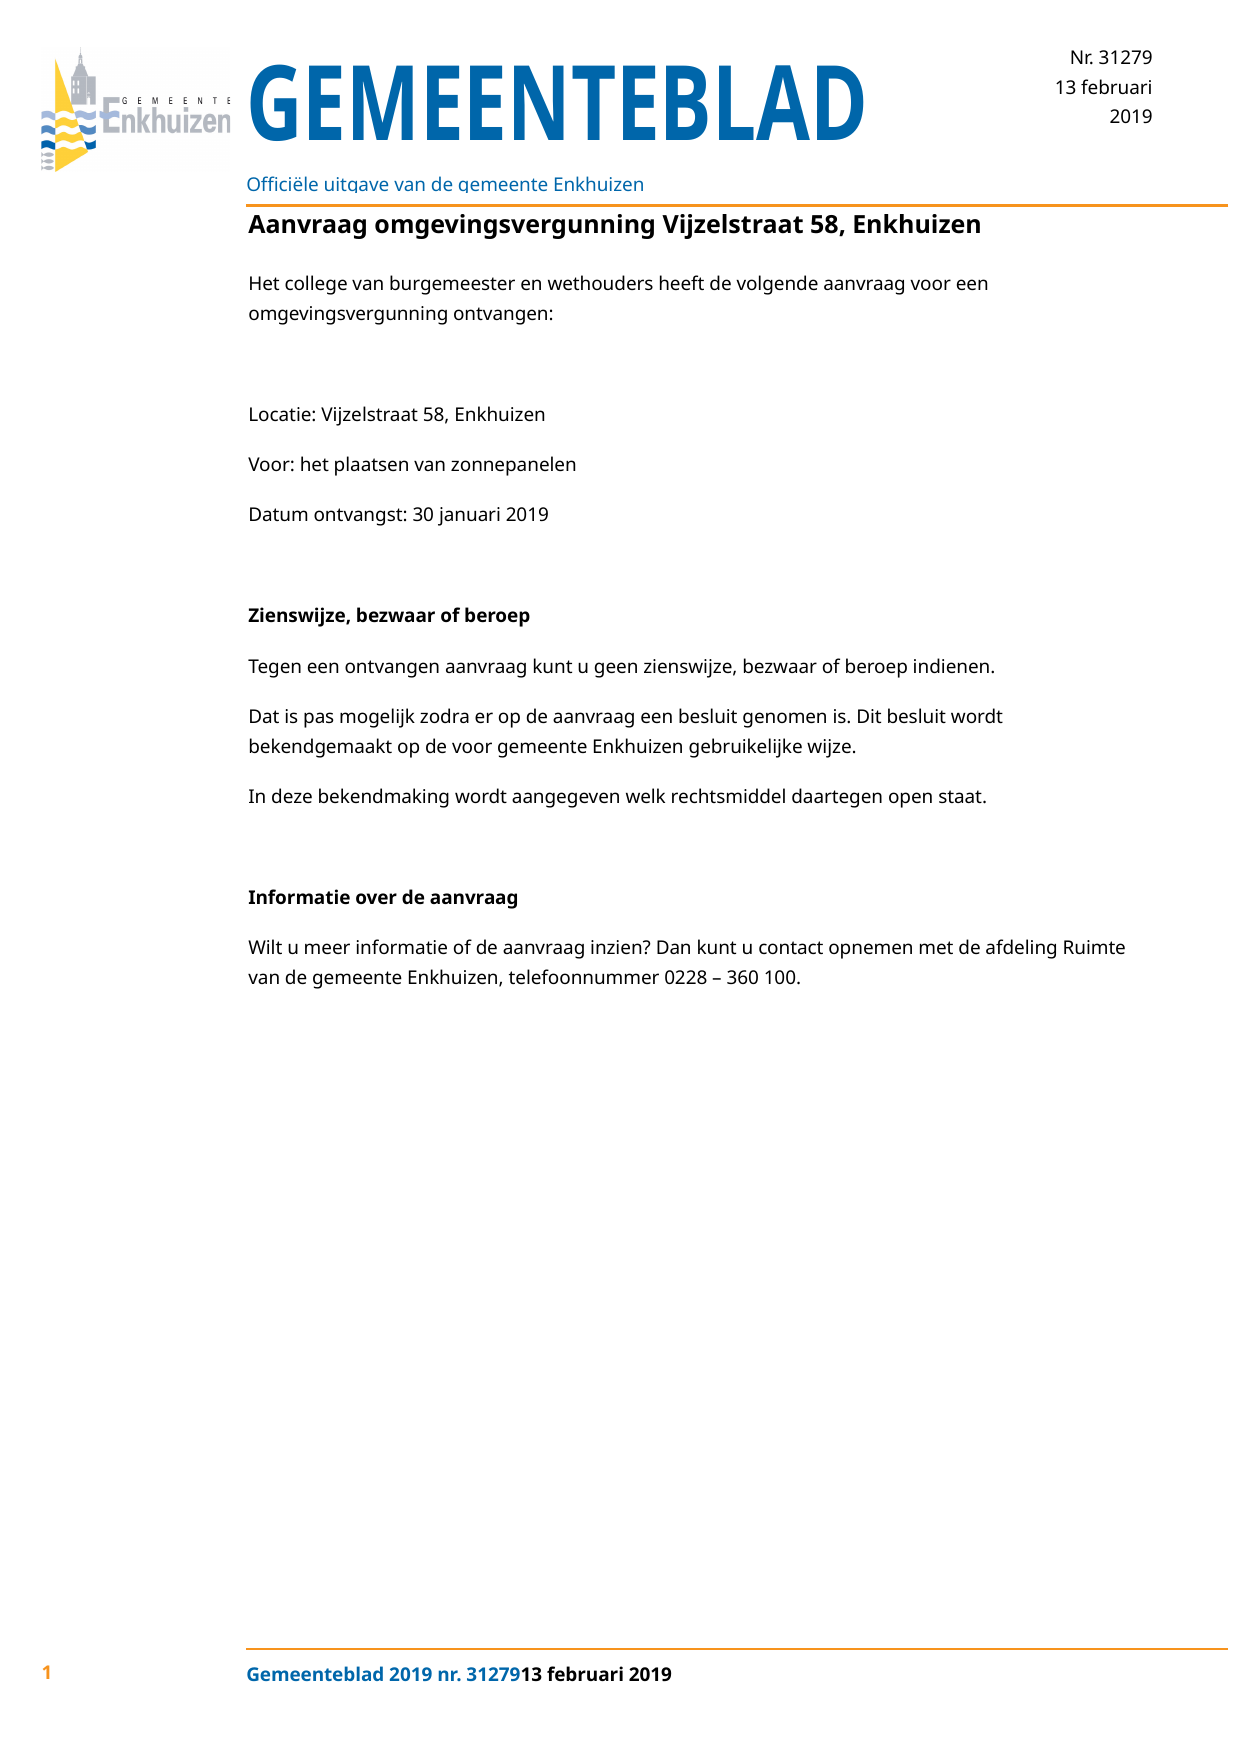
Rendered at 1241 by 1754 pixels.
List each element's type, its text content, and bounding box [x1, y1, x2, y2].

text Informatie over de aanvraag [248, 884, 1152, 910]
text Tegen een ontvangen aanvraag kunt u geen zienswijze, bezwaar of beroep indienen. [248, 653, 1152, 678]
text Dat is pas mogelijk zodra er op de aanvraag een besluit genomen is. Dit besluit wordt bekendgemaakt op de voor gemeente Enkhuizen gebruikelijke wijze. [248, 703, 1152, 758]
text Het college van burgemeester en wethouders heeft de volgende aanvraag voor een omgevingsvergunning ontvangen: [248, 270, 1152, 326]
picture [41, 47, 231, 172]
text Zienswijze, bezwaar of beroep [248, 602, 1152, 628]
text Locatie: Vijzelstraat 58, Enkhuizen [248, 401, 1152, 426]
text Wilt u meer informatie of de aanvraag inzien? Dan kunt u contact opnemen met de afdeling Ruimte van de gemeente Enkhuizen, telefoonnummer 0228 – 360 100. [248, 934, 1152, 990]
text Datum ontvangst: 30 januari 2019 [248, 502, 1152, 527]
text Aanvraag omgevingsvergunning Vijzelstraat 58, Enkhuizen [248, 207, 1152, 241]
text In deze bekendmaking wordt aangegeven welk rechtsmiddel daartegen open staat. [248, 783, 1152, 809]
text Voor: het plaatsen van zonnepanelen [248, 451, 1152, 477]
